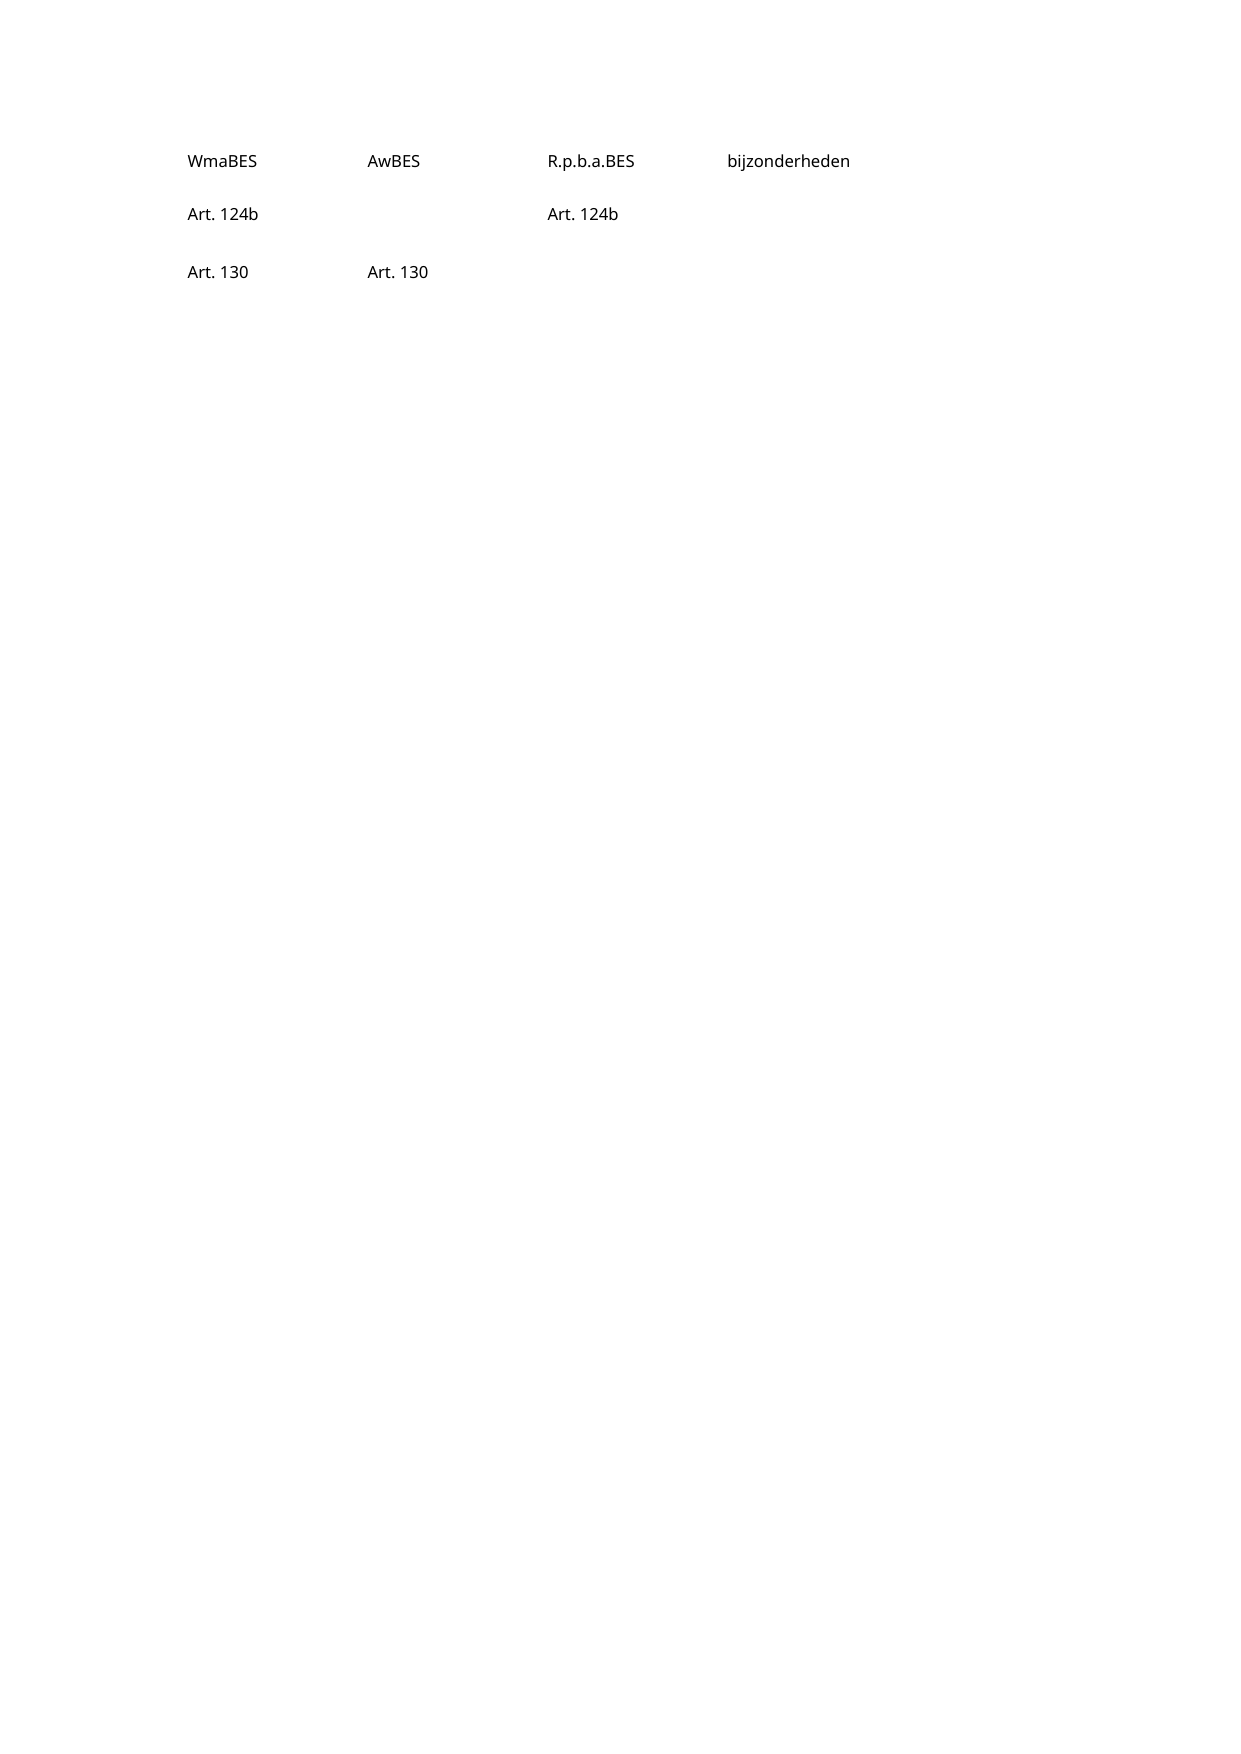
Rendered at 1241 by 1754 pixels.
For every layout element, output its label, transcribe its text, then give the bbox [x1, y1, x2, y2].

table_cell Art. 124b [547, 203, 727, 261]
table_cell [727, 261, 1053, 319]
table_cell [727, 203, 1053, 261]
table_header bijzonderheden [727, 150, 1053, 203]
table_header WmaBES [188, 150, 367, 203]
table_cell [367, 203, 547, 261]
table_header AwBES [367, 150, 547, 203]
table_cell Art. 130 [188, 261, 367, 319]
table_header R.p.b.a.BES [547, 150, 727, 203]
table_cell [547, 261, 727, 319]
table_cell Art. 124b [188, 203, 367, 261]
table_cell Art. 130 [367, 261, 547, 319]
